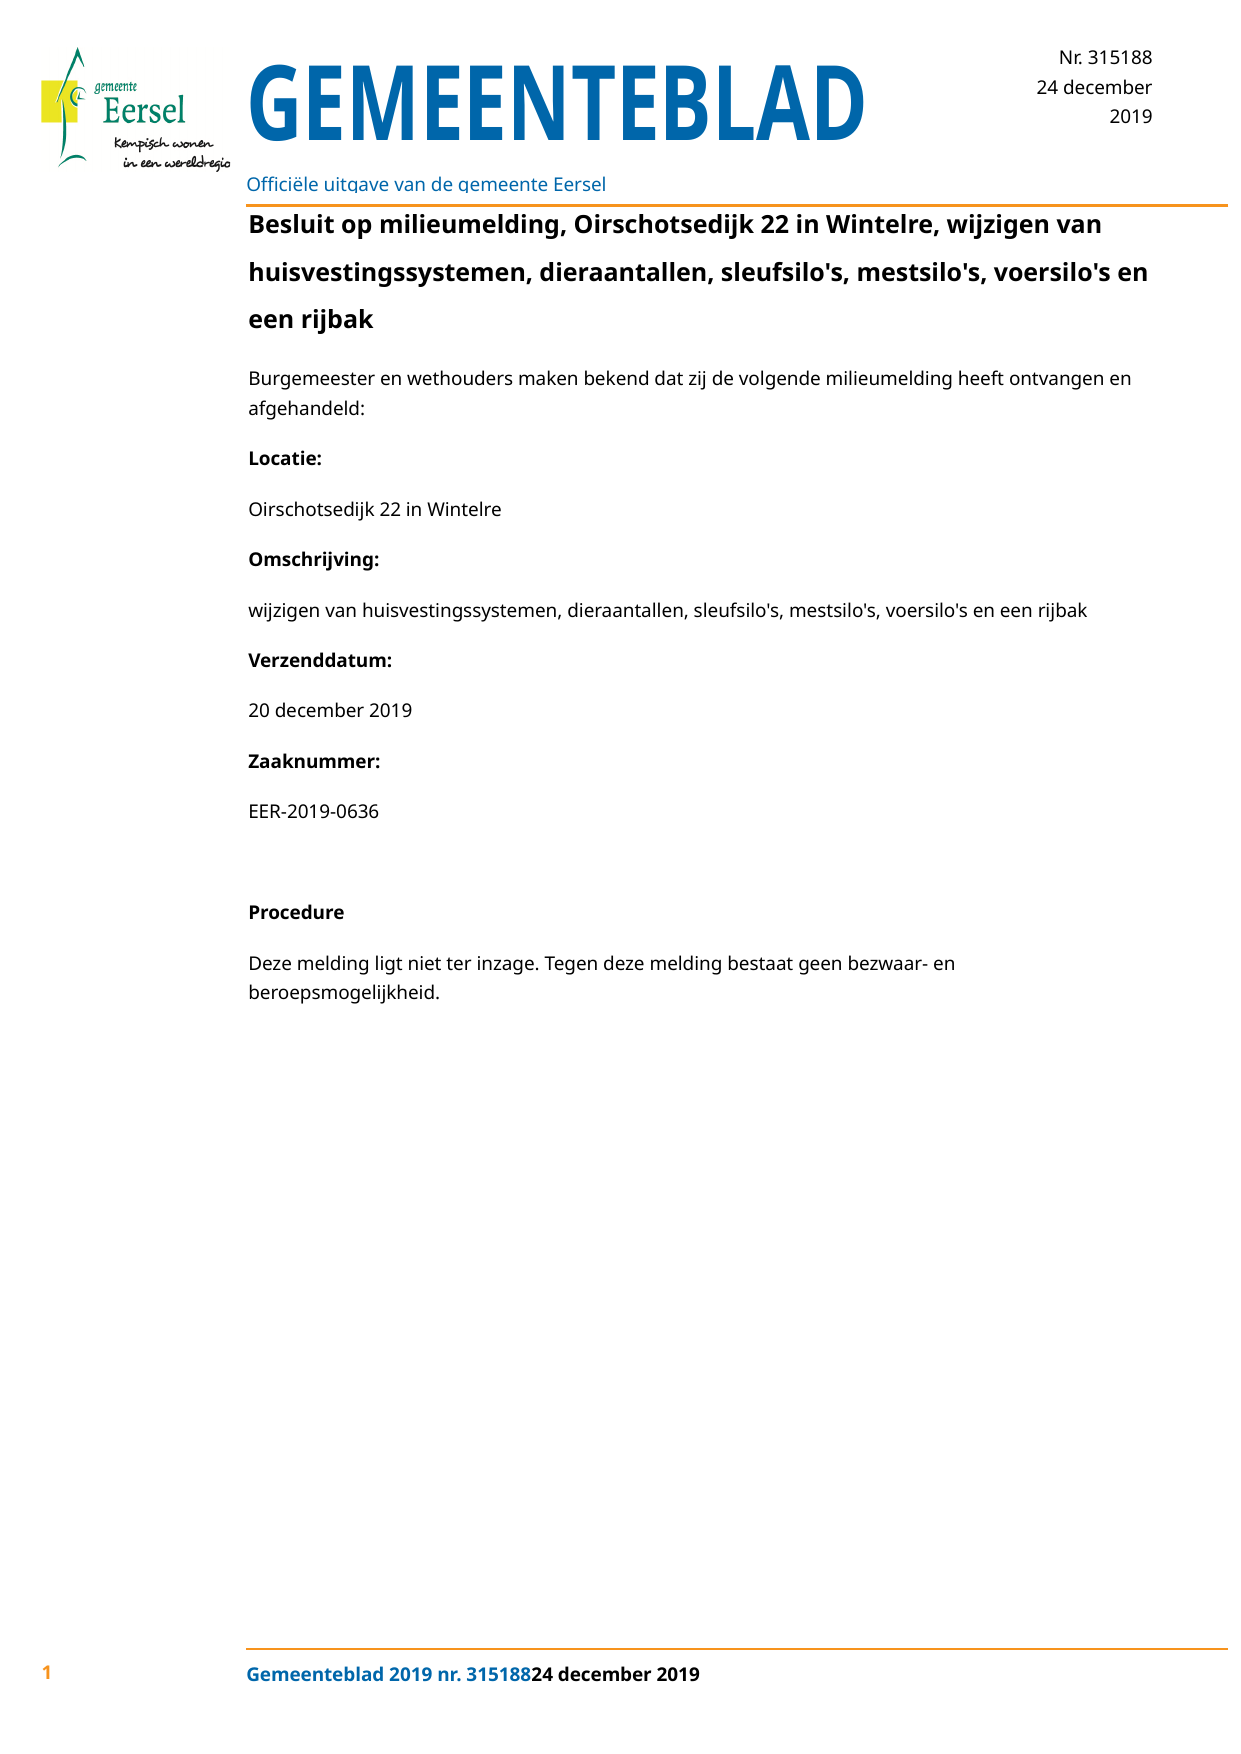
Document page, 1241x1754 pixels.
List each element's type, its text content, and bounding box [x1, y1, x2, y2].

text Besluit op milieumelding, Oirschotsedijk 22 in Wintelre, wijzigen van huisvestingssystemen, dieraantallen, sleufsilo's, mestsilo's, voersilo's en een rijbak [248, 207, 1152, 336]
text Verzenddatum: [248, 647, 1152, 673]
text Procedure [248, 899, 1152, 925]
text Omschrijving: [248, 546, 1152, 572]
text Burgemeester en wethouders maken bekend dat zij de volgende milieumelding heeft ontvangen en afgehandeld: [248, 366, 1152, 421]
text wijzigen van huisvestingssystemen, dieraantallen, sleufsilo's, mestsilo's, voersilo's en een rijbak [248, 597, 1152, 622]
text Deze melding ligt niet ter inzage. Tegen deze melding bestaat geen bezwaar- en beroepsmogelijkheid. [248, 950, 1152, 1005]
text 20 december 2019 [248, 698, 1152, 723]
picture [41, 47, 231, 172]
text Oirschotsedijk 22 in Wintelre [248, 496, 1152, 522]
text Locatie: [248, 446, 1152, 471]
text Zaaknummer: [248, 748, 1152, 774]
text EER-2019-0636 [248, 798, 1152, 824]
